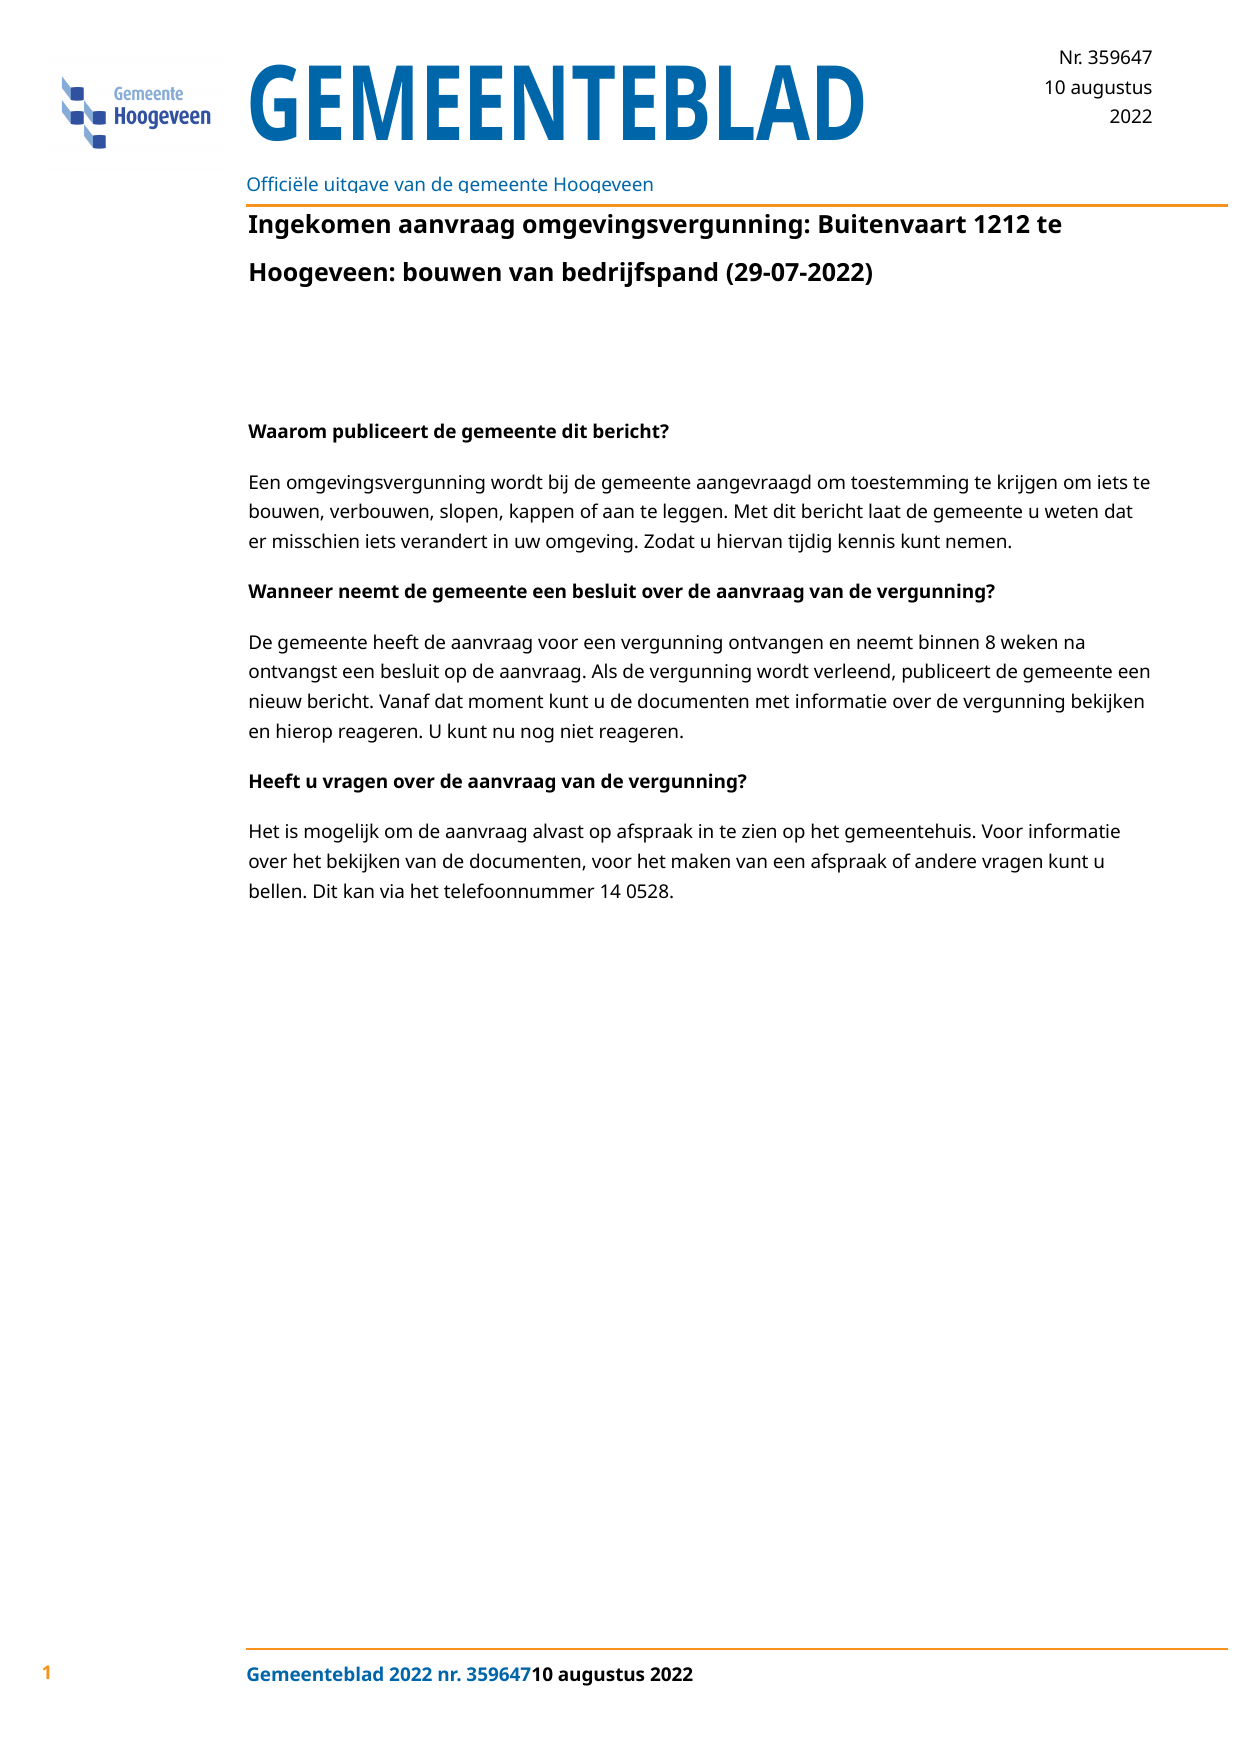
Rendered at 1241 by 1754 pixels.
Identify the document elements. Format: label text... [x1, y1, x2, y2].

text Ingekomen aanvraag omgevingsvergunning: Buitenvaart 1212 te Hoogeveen: bouwen van bedrijfspand (29-07-2022) [248, 207, 1152, 288]
text Heeft u vragen over de aanvraag van de vergunning? [248, 768, 1152, 794]
text Waarom publiceert de gemeente dit bericht? [248, 419, 1152, 444]
text Het is mogelijk om de aanvraag alvast op afspraak in te zien op het gemeentehuis. Voor informatie over het bekijken van de documenten, voor het maken van een afspraak of andere vragen kunt u bellen. Dit kan via het telefoonnummer 14 0528. [248, 819, 1152, 904]
text De gemeente heeft de aanvraag voor een vergunning ontvangen en neemt binnen 8 weken na ontvangst een besluit op de aanvraag. Als de vergunning wordt verleend, publiceert de gemeente een nieuw bericht. Vanaf dat moment kunt u de documenten met informatie over de vergunning bekijken en hierop reageren. U kunt nu nog niet reageren. [248, 629, 1152, 744]
picture [41, 47, 231, 172]
text Wanneer neemt de gemeente een besluit over de aanvraag van de vergunning? [248, 579, 1152, 604]
text Een omgevingsvergunning wordt bij de gemeente aangevraagd om toestemming te krijgen om iets te bouwen, verbouwen, slopen, kappen of aan te leggen. Met dit bericht laat de gemeente u weten dat er misschien iets verandert in uw omgeving. Zodat u hiervan tijdig kennis kunt nemen. [248, 469, 1152, 554]
